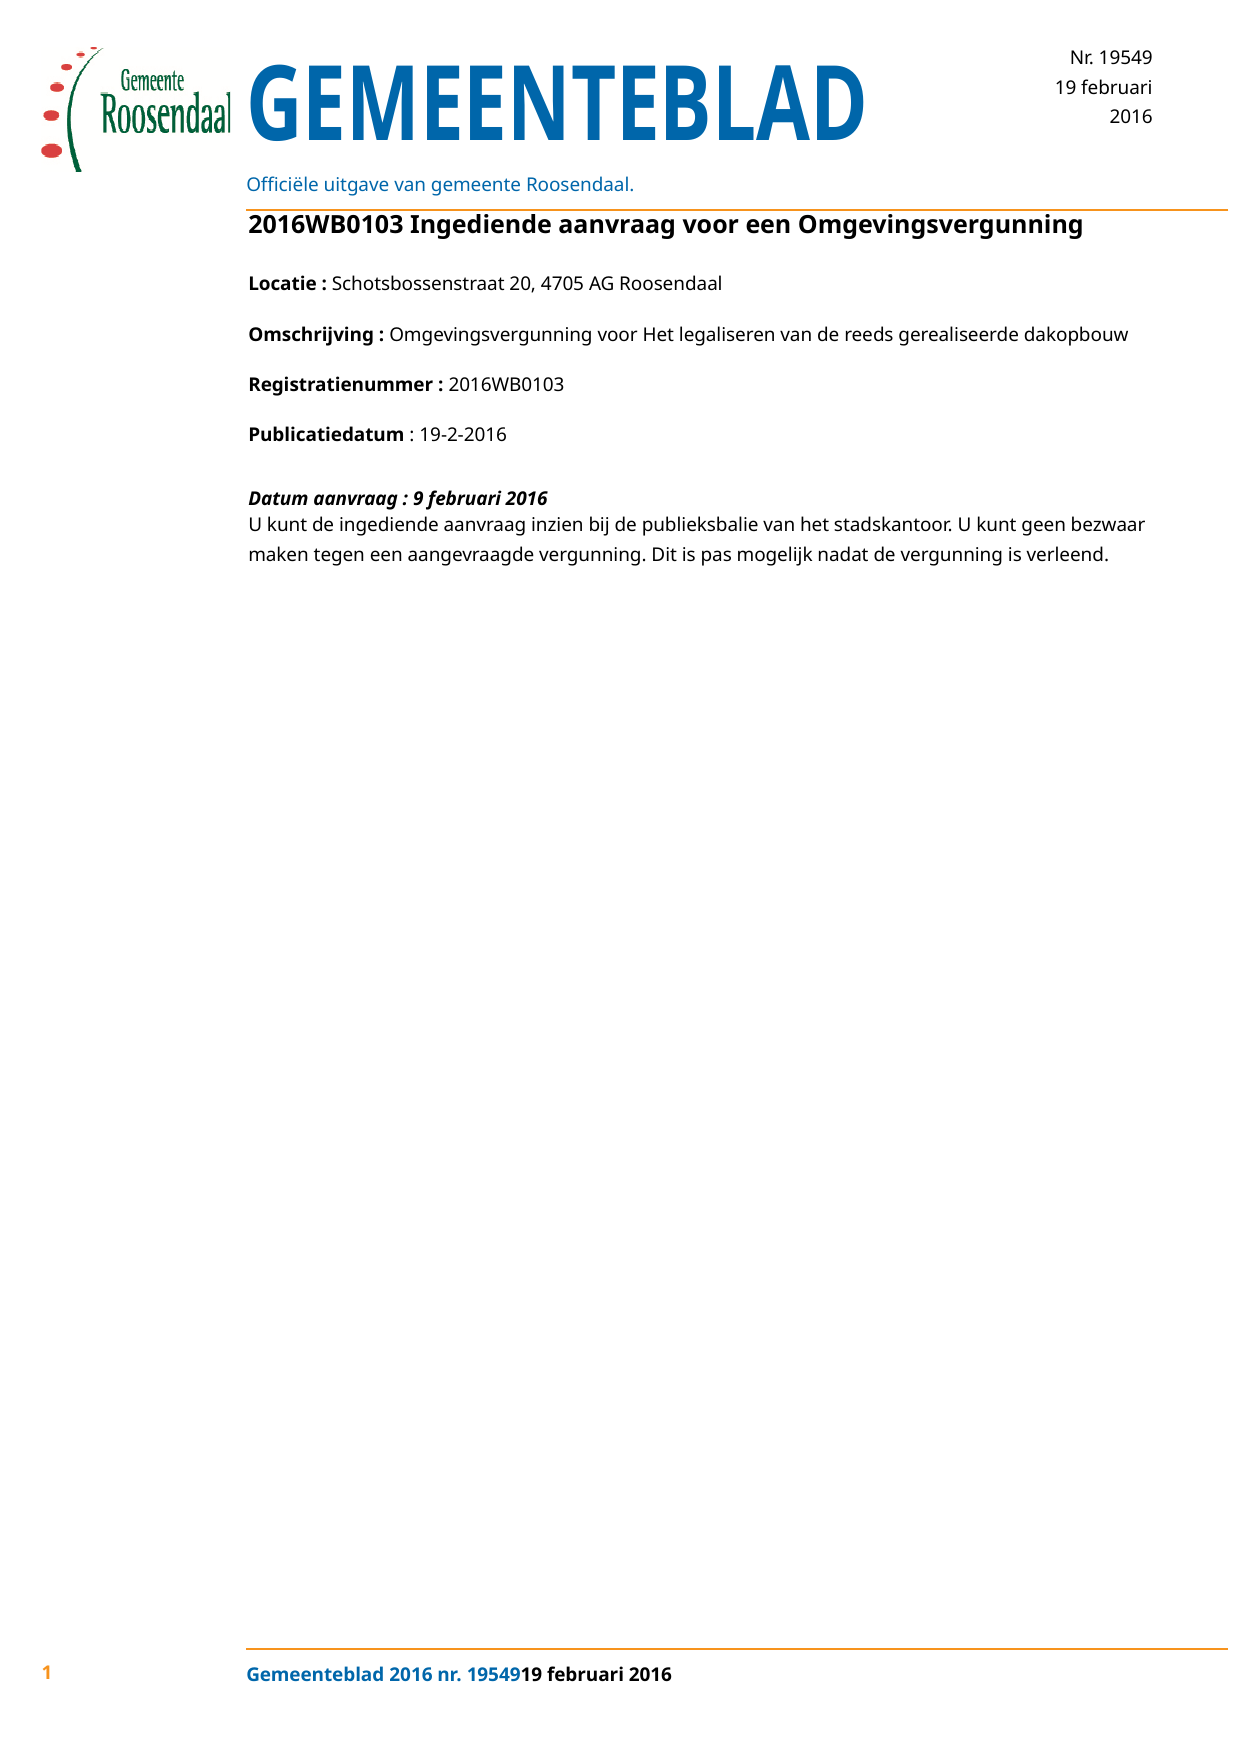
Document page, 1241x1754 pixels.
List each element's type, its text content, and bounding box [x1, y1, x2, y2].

text Publicatiedatum : 19-2-2016 [248, 422, 1152, 447]
text U kunt de ingediende aanvraag inzien bij de publieksbalie van het stadskantoor. U kunt geen bezwaar maken tegen een aangevraagde vergunning. Dit is pas mogelijk nadat de vergunning is verleend. [248, 511, 1152, 567]
text Datum aanvraag : 9 februari 2016 [248, 486, 1152, 511]
text Registratienummer : 2016WB0103 [248, 371, 1152, 397]
text 2016WB0103 Ingediende aanvraag voor een Omgevingsvergunning [248, 211, 1152, 241]
picture [41, 47, 231, 172]
text Locatie : Schotsbossenstraat 20, 4705 AG Roosendaal [248, 270, 1152, 296]
text Omschrijving : Omgevingsvergunning voor Het legaliseren van de reeds gerealiseerde dakopbouw [248, 321, 1152, 346]
